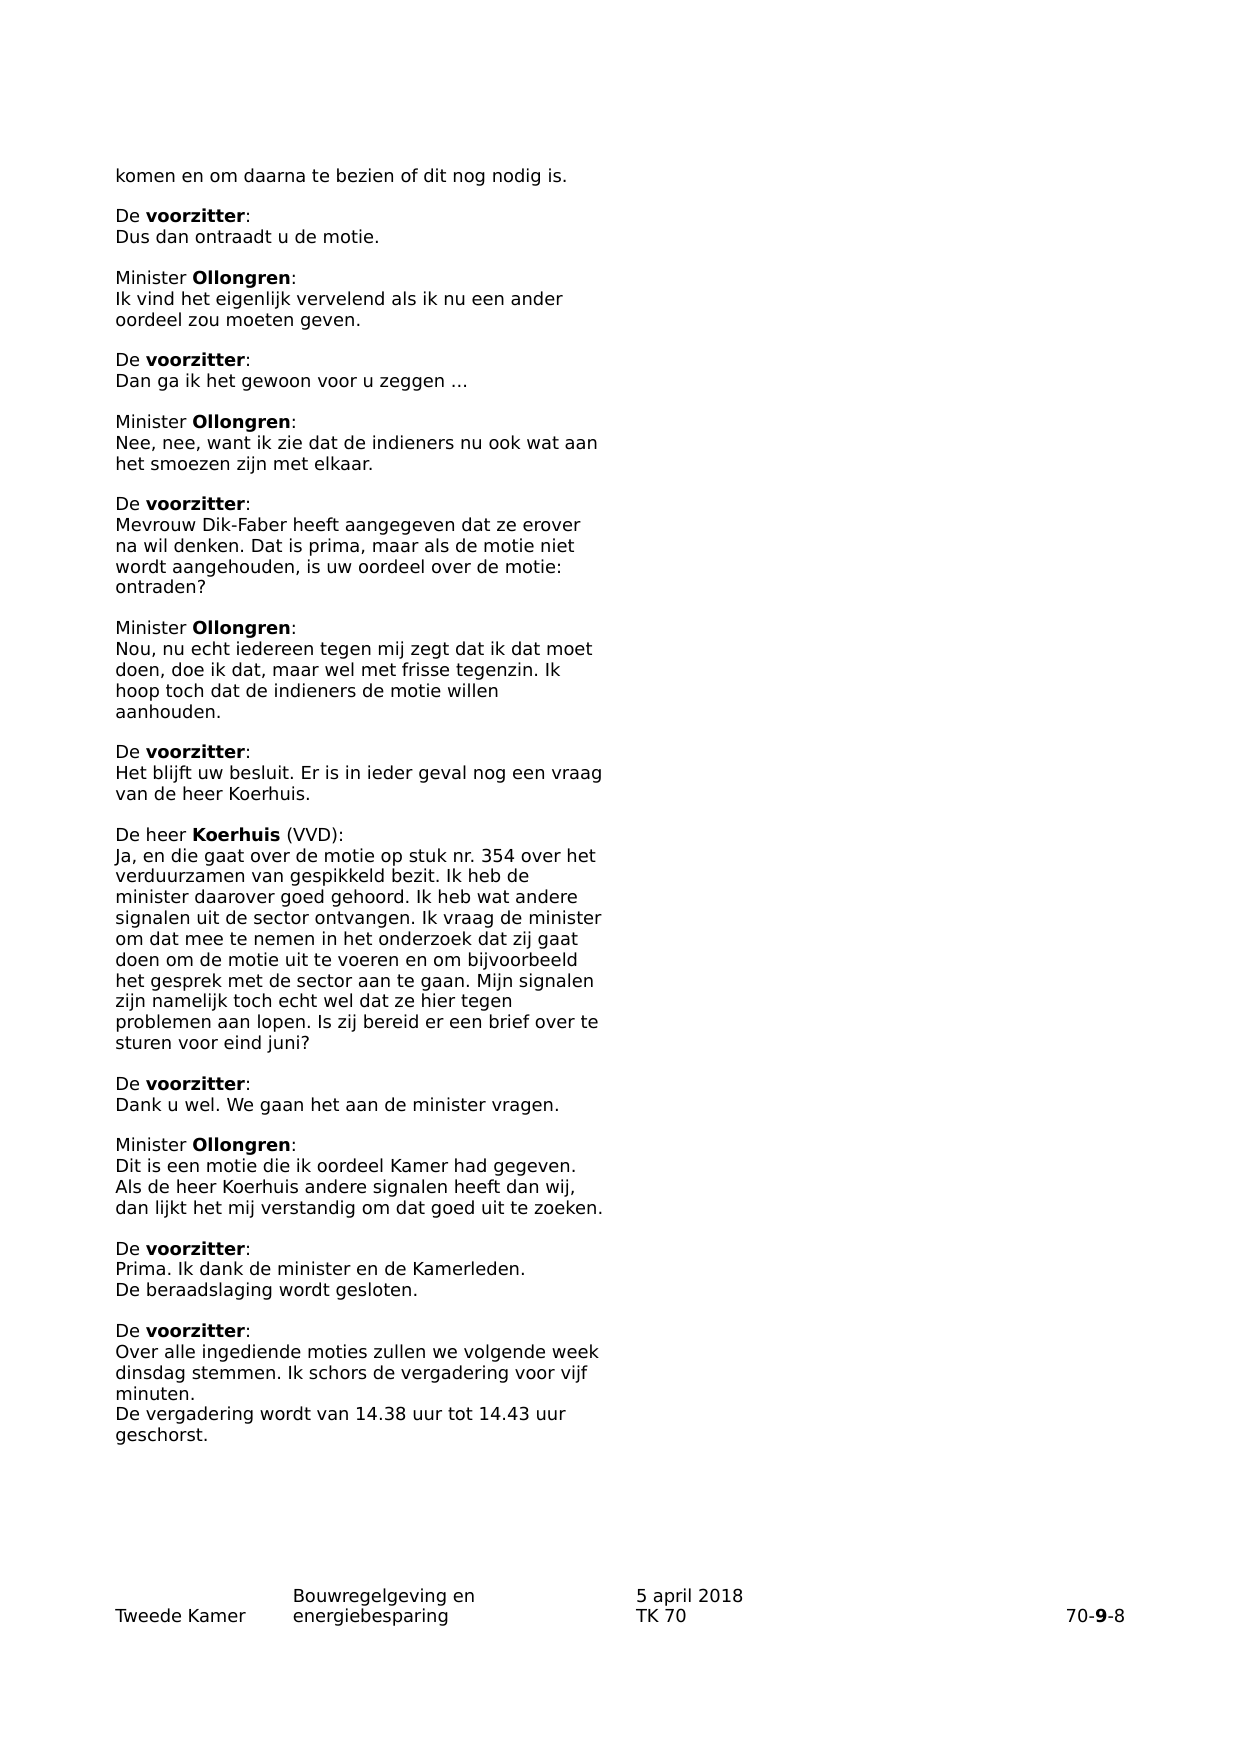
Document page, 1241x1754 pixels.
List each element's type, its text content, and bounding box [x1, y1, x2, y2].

text Over alle ingediende moties zullen we volgende week dinsdag stemmen. Ik schors de vergadering voor vijf minuten. [115, 1342, 605, 1404]
text De voorzitter: [115, 1321, 605, 1342]
text De voorzitter: [115, 350, 605, 371]
text Het blijft uw besluit. Er is in ieder geval nog een vraag van de heer Koerhuis. [115, 763, 605, 804]
text De vergadering wordt van 14.38 uur tot 14.43 uur geschorst. [115, 1404, 605, 1446]
text Ja, en die gaat over de motie op stuk nr. 354 over het verduurzamen van gespikkeld bezit. Ik heb de minister daarover goed gehoord. Ik heb wat andere signalen uit de sector ontvangen. Ik vraag de minister om dat mee te nemen in het onderzoek dat zij gaat doen om de motie uit te voeren en om bijvoorbeeld het gesprek met de sector aan te gaan. Mijn signalen zijn namelijk toch echt wel dat ze hier tegen problemen aan lopen. Is zij bereid er een brief over te sturen voor eind juni? [115, 845, 605, 1054]
text Nee, nee, want ik zie dat de indieners nu ook wat aan het smoezen zijn met elkaar. [115, 432, 605, 474]
text Nou, nu echt iedereen tegen mij zegt dat ik dat moet doen, doe ik dat, maar wel met frisse tegenzin. Ik hoop toch dat de indieners de motie willen aanhouden. [115, 639, 605, 722]
text Dit is een motie die ik oordeel Kamer had gegeven. Als de heer Koerhuis andere signalen heeft dan wij, dan lijkt het mij verstandig om dat goed uit te zoeken. [115, 1156, 605, 1218]
text De voorzitter: [115, 742, 605, 763]
text De heer Koerhuis (VVD): [115, 824, 605, 845]
text Dank u wel. We gaan het aan de minister vragen. [115, 1094, 605, 1115]
text Minister Ollongren: [115, 618, 605, 639]
text De voorzitter: [115, 206, 605, 227]
text De voorzitter: [115, 494, 605, 515]
text Ik vind het eigenlijk vervelend als ik nu een ander oordeel zou moeten geven. [115, 288, 605, 330]
text Mevrouw Dik-Faber heeft aangegeven dat ze erover na wil denken. Dat is prima, maar als de motie niet wordt aangehouden, is uw oordeel over de motie: ontraden? [115, 515, 605, 598]
text Minister Ollongren: [115, 268, 605, 288]
text Prima. Ik dank de minister en de Kamerleden. [115, 1259, 605, 1280]
text Minister Ollongren: [115, 412, 605, 432]
text De voorzitter: [115, 1074, 605, 1094]
text Dan ga ik het gewoon voor u zeggen ... [115, 371, 605, 392]
text komen en om daarna te bezien of dit nog nodig is. [115, 165, 605, 186]
text De voorzitter: [115, 1238, 605, 1259]
text Minister Ollongren: [115, 1135, 605, 1156]
text Dus dan ontraadt u de motie. [115, 227, 605, 248]
text De beraadslaging wordt gesloten. [115, 1280, 605, 1301]
